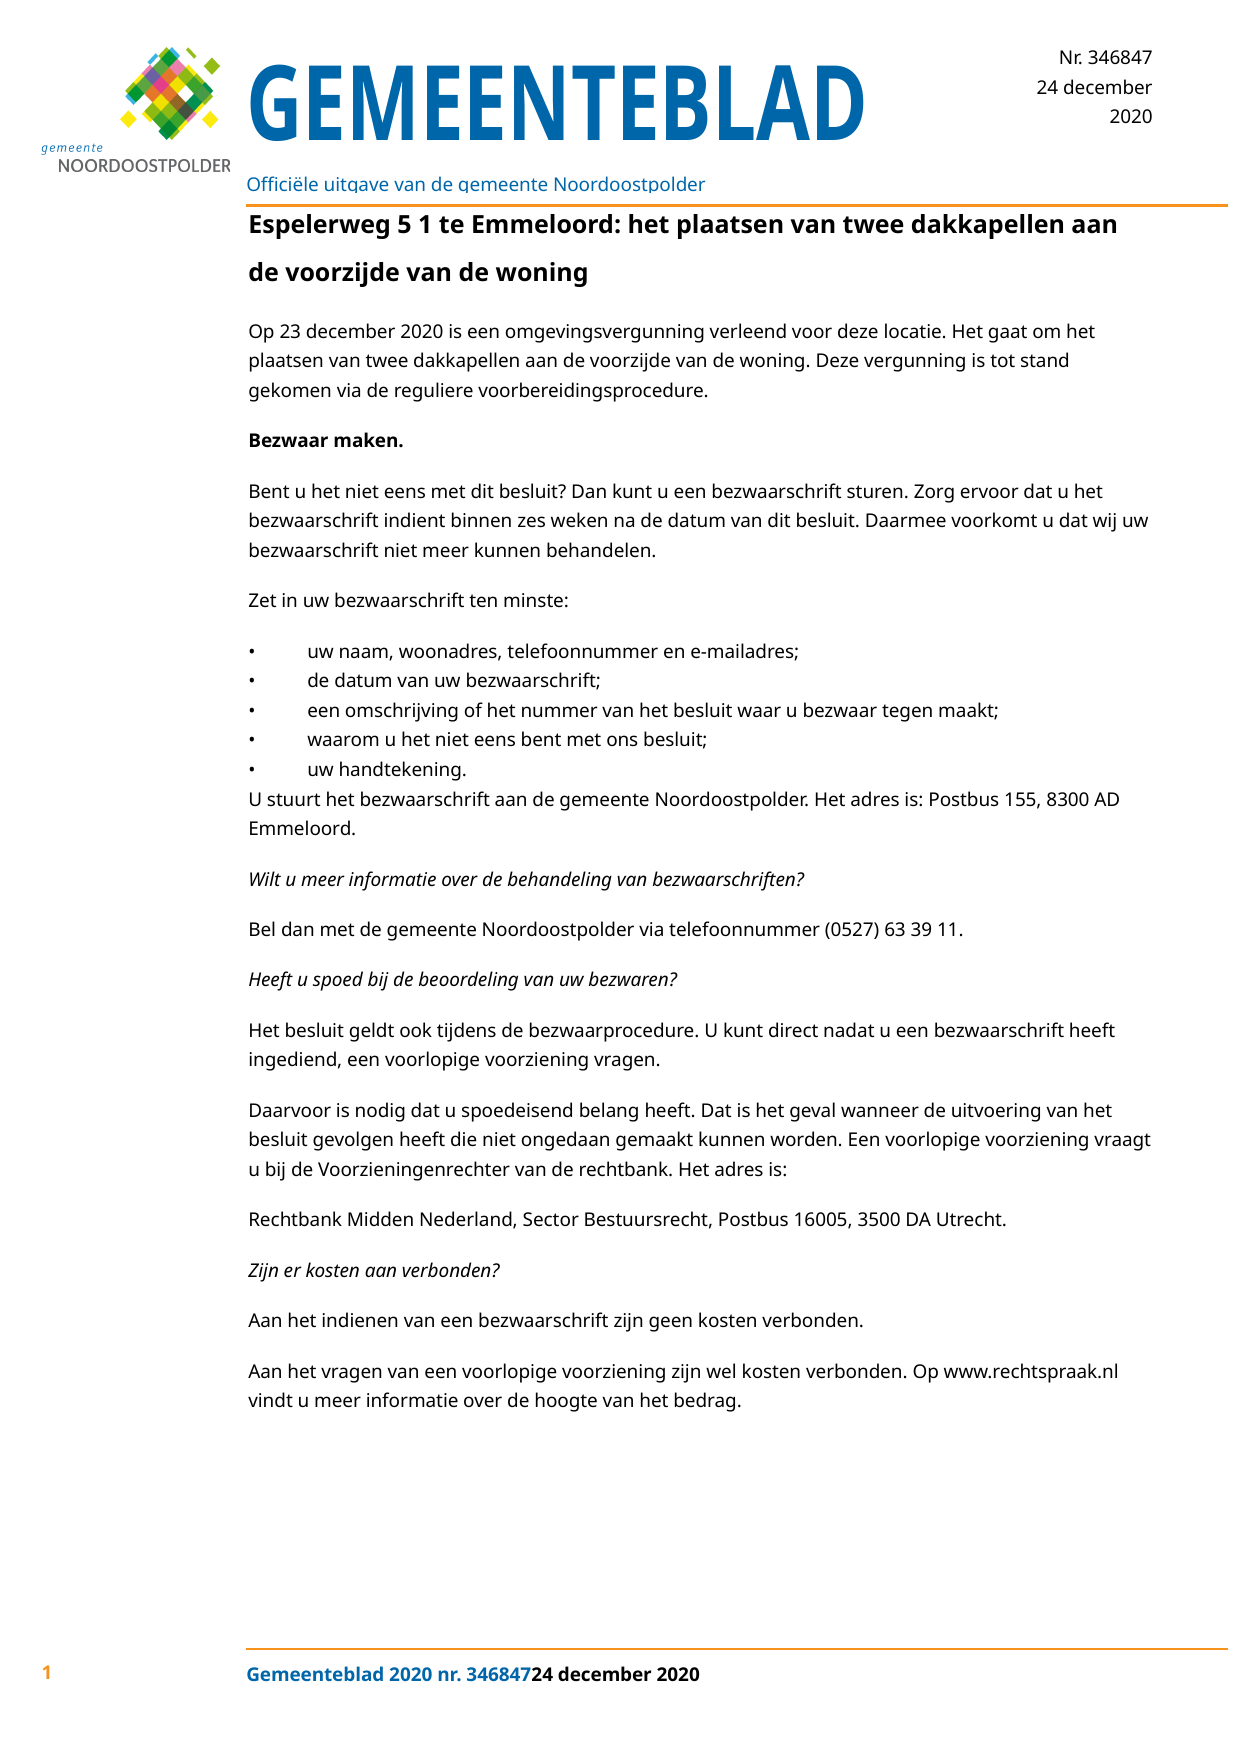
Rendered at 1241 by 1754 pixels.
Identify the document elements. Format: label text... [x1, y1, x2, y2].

text Op 23 december 2020 is een omgevingsvergunning verleend voor deze locatie. Het gaat om het plaatsen van twee dakkapellen aan de voorzijde van de woning. Deze vergunning is tot stand gekomen via de reguliere voorbereidingsprocedure. [248, 318, 1152, 403]
list uw handtekening. [248, 756, 1152, 782]
text Het besluit geldt ook tijdens de bezwaarprocedure. U kunt direct nadat u een bezwaarschrift heeft ingediend, een voorlopige voorziening vragen. [248, 1017, 1152, 1072]
list de datum van uw bezwaarschrift; [248, 667, 1152, 693]
text Daarvoor is nodig dat u spoedeisend belang heeft. Dat is het geval wanneer de uitvoering van het besluit gevolgen heeft die niet ongedaan gemaakt kunnen worden. Een voorlopige voorziening vraagt u bij de Voorzieningenrechter van de rechtbank. Het adres is: [248, 1097, 1152, 1182]
text U stuurt het bezwaarschrift aan de gemeente Noordoostpolder. Het adres is: Postbus 155, 8300 AD Emmeloord. [248, 786, 1152, 841]
text Espelerweg 5 1 te Emmeloord: het plaatsen van twee dakkapellen aan de voorzijde van de woning [248, 207, 1152, 288]
text Zet in uw bezwaarschrift ten minste: [248, 587, 1152, 613]
list waarom u het niet eens bent met ons besluit; [248, 727, 1152, 752]
text Heeft u spoed bij de beoordeling van uw bezwaren? [248, 967, 1152, 992]
text Bel dan met de gemeente Noordoostpolder via telefoonnummer (0527) 63 39 11. [248, 916, 1152, 942]
text Aan het vragen van een voorlopige voorziening zijn wel kosten verbonden. Op www.rechtspraak.nl vindt u meer informatie over de hoogte van het bedrag. [248, 1358, 1152, 1413]
text Aan het indienen van een bezwaarschrift zijn geen kosten verbonden. [248, 1307, 1152, 1333]
list uw naam, woonadres, telefoonnummer en e-mailadres; [248, 638, 1152, 664]
text Wilt u meer informatie over de behandeling van bezwaarschriften? [248, 866, 1152, 892]
text Bent u het niet eens met dit besluit? Dan kunt u een bezwaarschrift sturen. Zorg ervoor dat u het bezwaarschrift indient binnen zes weken na de datum van dit besluit. Daarmee voorkomt u dat wij uw bezwaarschrift niet meer kunnen behandelen. [248, 478, 1152, 563]
list een omschrijving of het nummer van het besluit waar u bezwaar tegen maakt; [248, 697, 1152, 723]
text Bezwaar maken. [248, 427, 1152, 453]
text Zijn er kosten aan verbonden? [248, 1257, 1152, 1283]
text Rechtbank Midden Nederland, Sector Bestuursrecht, Postbus 16005, 3500 DA Utrecht. [248, 1207, 1152, 1232]
picture [41, 47, 231, 172]
